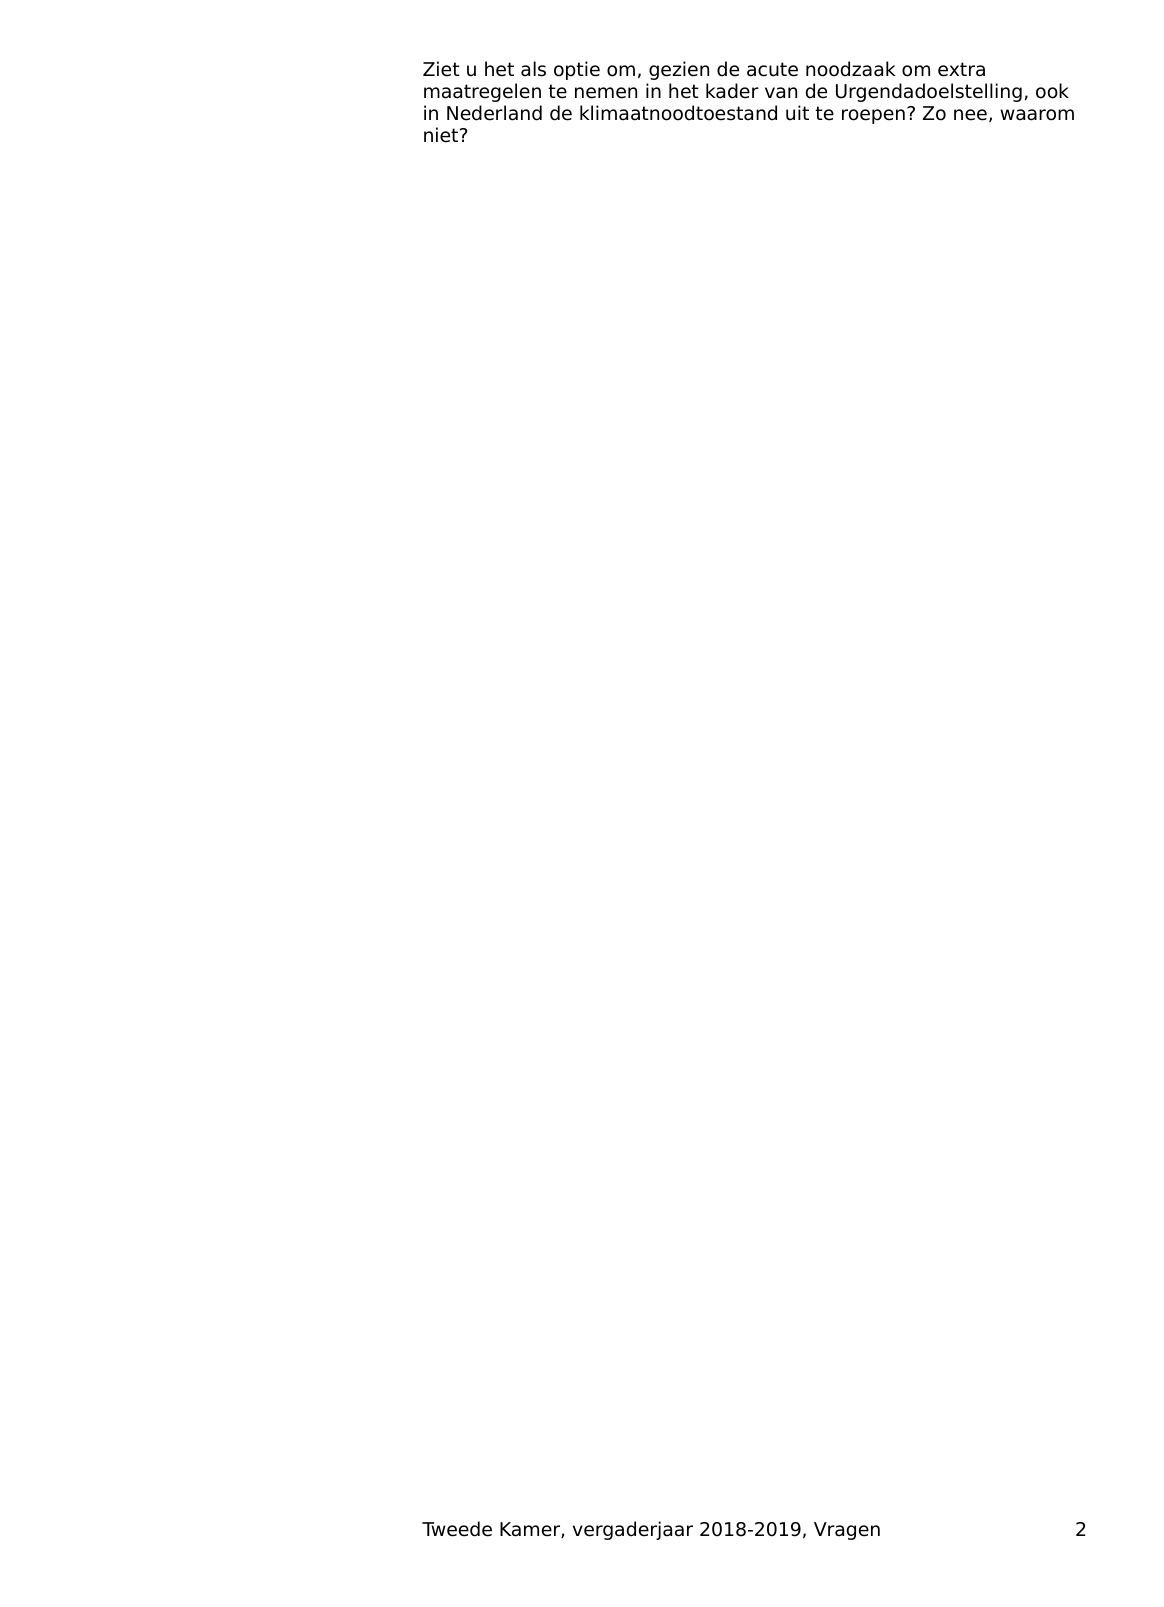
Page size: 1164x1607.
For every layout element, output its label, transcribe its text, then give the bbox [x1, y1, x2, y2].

text Ziet u het als optie om, gezien de acute noodzaak om extra maatregelen te nemen in het kader van de Urgendadoelstelling, ook in Nederland de klimaatnoodtoestand uit te roepen? Zo nee, waarom niet? [422, 59, 1087, 147]
